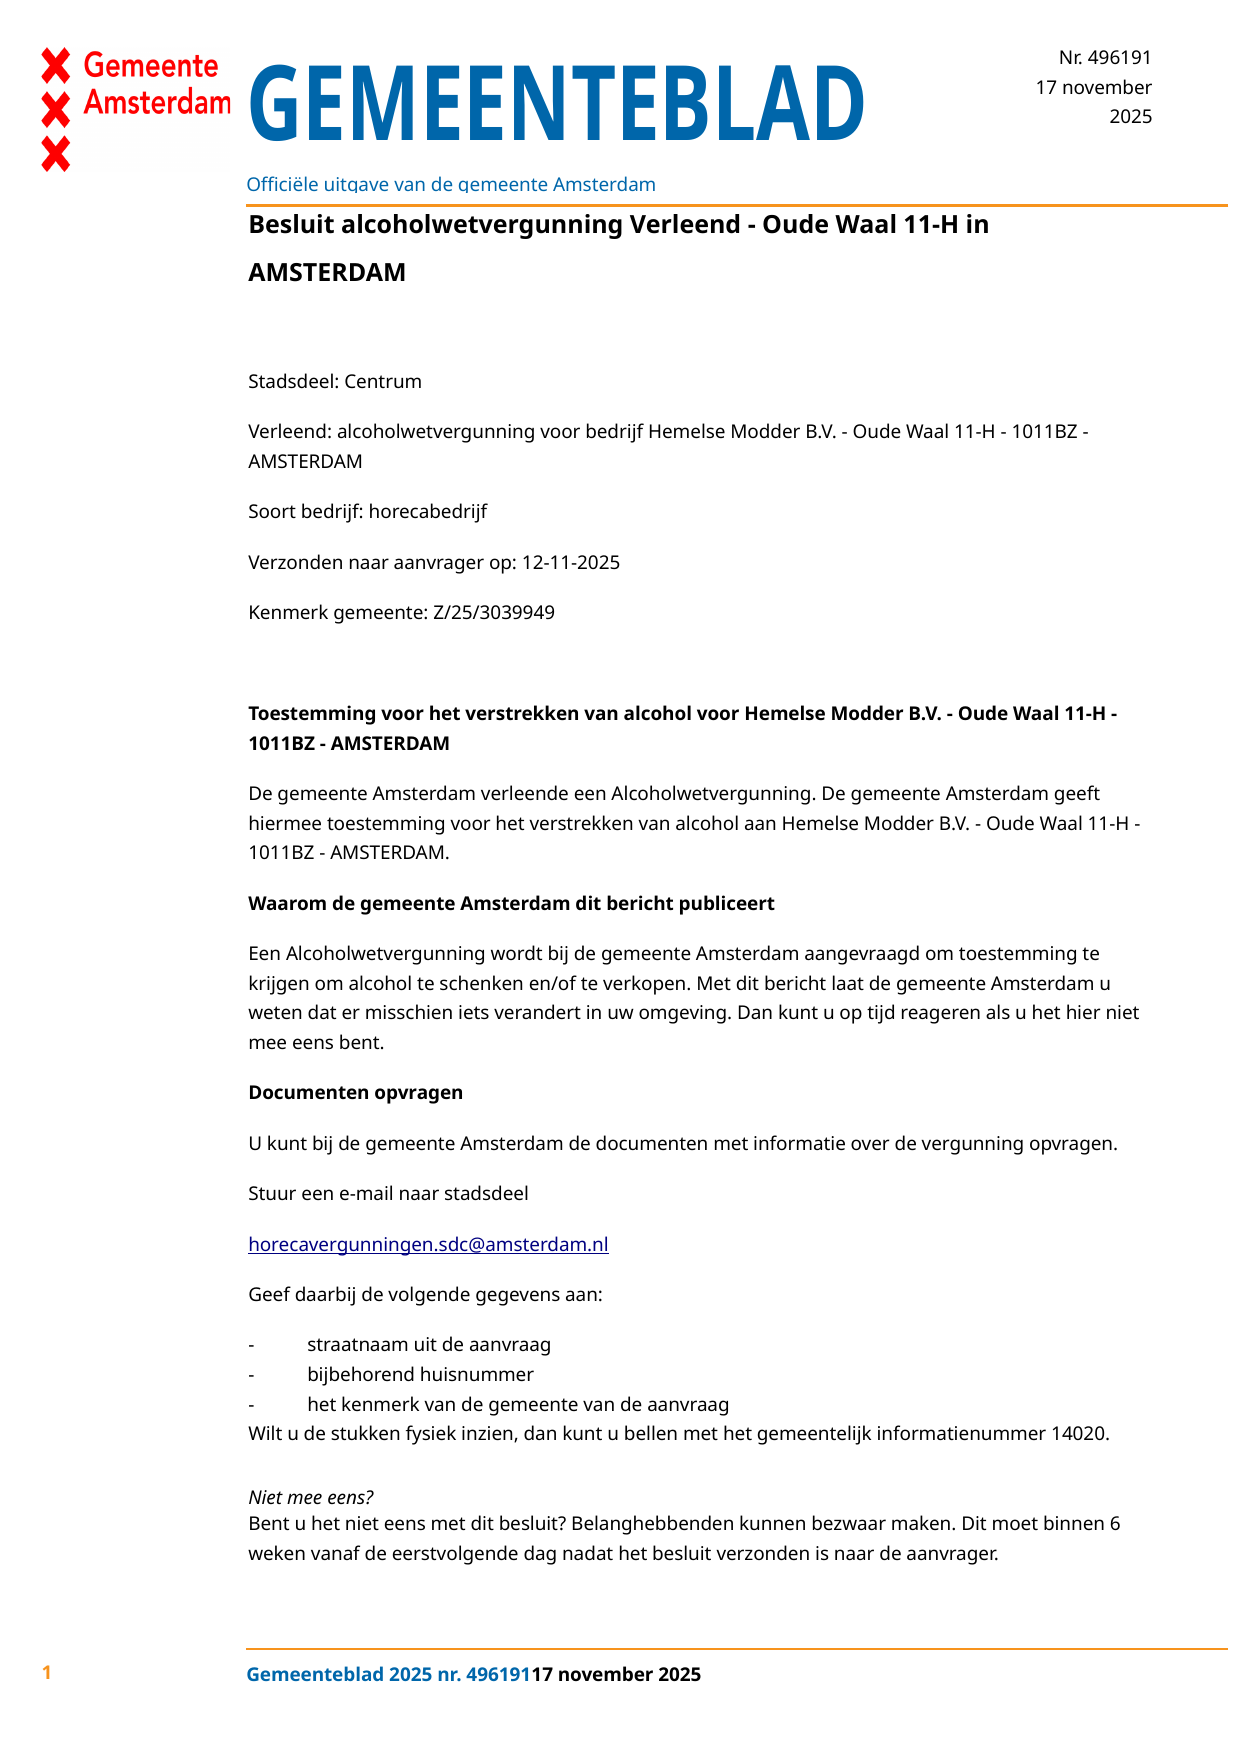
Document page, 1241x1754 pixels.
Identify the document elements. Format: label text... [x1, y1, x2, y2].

text Soort bedrijf: horecabedrijf [248, 499, 1152, 524]
text Besluit alcoholwetvergunning Verleend - Oude Waal 11-H in AMSTERDAM [248, 207, 1152, 288]
text Toestemming voor het verstrekken van alcohol voor Hemelse Modder B.V. - Oude Waal 11-H - 1011BZ - AMSTERDAM [248, 700, 1152, 756]
text De gemeente Amsterdam verleende een Alcoholwetvergunning. De gemeente Amsterdam geeft hiermee toestemming voor het verstrekken van alcohol aan Hemelse Modder B.V. - Oude Waal 11-H - 1011BZ - AMSTERDAM. [248, 780, 1152, 865]
text Verzonden naar aanvrager op: 12-11-2025 [248, 549, 1152, 575]
text Bent u het niet eens met dit besluit? Belanghebbenden kunnen bezwaar maken. Dit moet binnen 6 weken vanaf de eerstvolgende dag nadat het besluit verzonden is naar de aanvrager. [248, 1510, 1152, 1565]
text Documenten opvragen [248, 1079, 1152, 1105]
text Niet mee eens? [248, 1484, 1152, 1510]
list straatnaam uit de aanvraag [248, 1332, 1152, 1357]
text Stadsdeel: Centrum [248, 368, 1152, 394]
text Wilt u de stukken fysiek inzien, dan kunt u bellen met het gemeentelijk informatienummer 14020. [248, 1420, 1152, 1446]
text horecavergunningen.sdc@amsterdam.nl [248, 1231, 1152, 1257]
picture [41, 47, 231, 172]
text Stuur een e-mail naar stadsdeel [248, 1180, 1152, 1206]
text U kunt bij de gemeente Amsterdam de documenten met informatie over de vergunning opvragen. [248, 1130, 1152, 1156]
list het kenmerk van de gemeente van de aanvraag [248, 1391, 1152, 1417]
list bijbehorend huisnummer [248, 1361, 1152, 1387]
text Geef daarbij de volgende gegevens aan: [248, 1281, 1152, 1307]
text Een Alcoholwetvergunning wordt bij de gemeente Amsterdam aangevraagd om toestemming te krijgen om alcohol te schenken en/of te verkopen. Met dit bericht laat de gemeente Amsterdam u weten dat er misschien iets verandert in uw omgeving. Dan kunt u op tijd reageren als u het hier niet mee eens bent. [248, 940, 1152, 1055]
text Waarom de gemeente Amsterdam dit bericht publiceert [248, 890, 1152, 916]
text Verleend: alcoholwetvergunning voor bedrijf Hemelse Modder B.V. - Oude Waal 11-H - 1011BZ - AMSTERDAM [248, 419, 1152, 474]
text Kenmerk gemeente: Z/25/3039949 [248, 599, 1152, 625]
